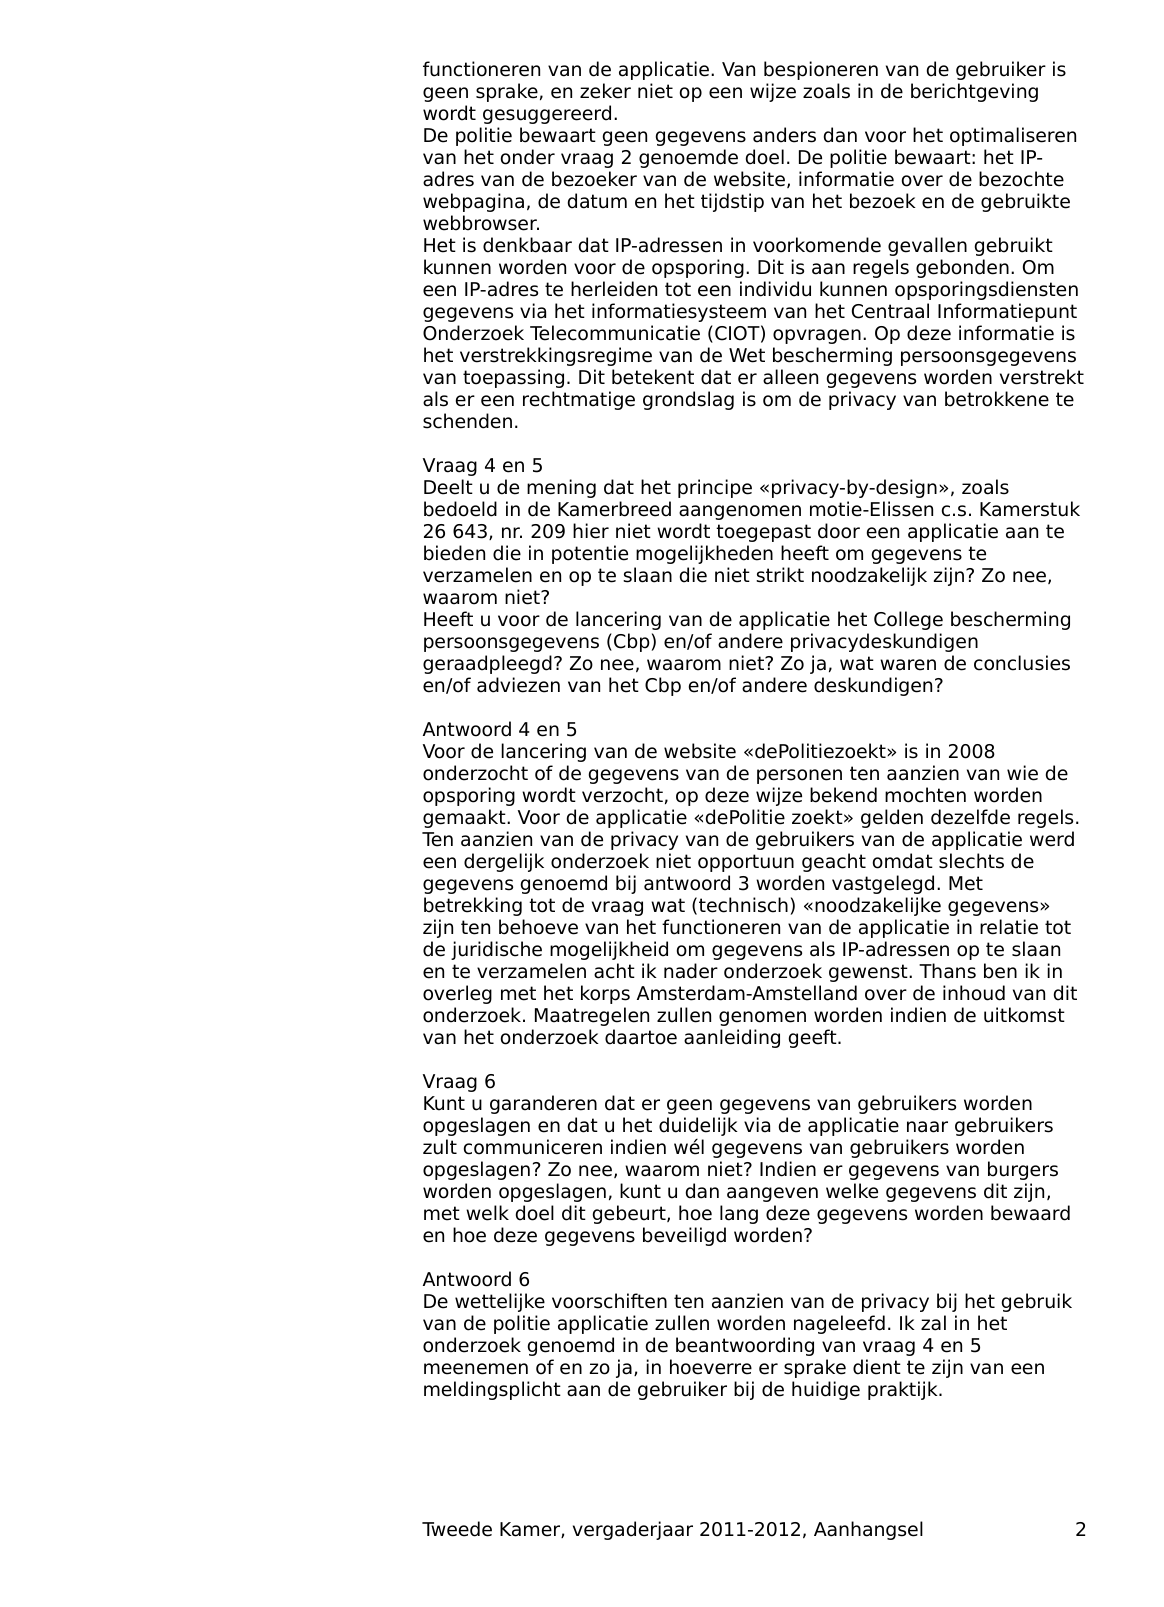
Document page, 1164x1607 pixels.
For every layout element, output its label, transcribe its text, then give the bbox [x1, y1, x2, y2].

text Het is denkbaar dat IP-adressen in voorkomende gevallen gebruikt kunnen worden voor de opsporing. Dit is aan regels gebonden. Om een IP-adres te herleiden tot een individu kunnen opsporingsdiensten gegevens via het informatiesysteem van het Centraal Informatiepunt Onderzoek Telecommunicatie (CIOT) opvragen. Op deze informatie is het verstrekkingsregime van de Wet bescherming persoonsgegevens van toepassing. Dit betekent dat er alleen gegevens worden verstrekt als er een rechtmatige grondslag is om de privacy van betrokkene te schenden. [422, 235, 1087, 433]
text Antwoord 4 en 5 [422, 719, 1087, 741]
text functioneren van de applicatie. Van bespioneren van de gebruiker is geen sprake, en zeker niet op een wijze zoals in de berichtgeving wordt gesuggereerd. [422, 59, 1087, 125]
text Heeft u voor de lancering van de applicatie het College bescherming persoonsgegevens (Cbp) en/of andere privacydeskundigen geraadpleegd? Zo nee, waarom niet? Zo ja, wat waren de conclusies en/of adviezen van het Cbp en/of andere deskundigen? [422, 609, 1087, 697]
text Vraag 4 en 5 [422, 455, 1087, 477]
text Voor de lancering van de website «dePolitiezoekt» is in 2008 onderzocht of de gegevens van de personen ten aanzien van wie de opsporing wordt verzocht, op deze wijze bekend mochten worden gemaakt. Voor de applicatie «dePolitie zoekt» gelden dezelfde regels. Ten aanzien van de privacy van de gebruikers van de applicatie werd een dergelijk onderzoek niet opportuun geacht omdat slechts de gegevens genoemd bij antwoord 3 worden vastgelegd. Met betrekking tot de vraag wat (technisch) «noodzakelijke gegevens» zijn ten behoeve van het functioneren van de applicatie in relatie tot de juridische mogelijkheid om gegevens als IP-adressen op te slaan en te verzamelen acht ik nader onderzoek gewenst. Thans ben ik in overleg met het korps Amsterdam-Amstelland over de inhoud van dit onderzoek. Maatregelen zullen genomen worden indien de uitkomst van het onderzoek daartoe aanleiding geeft. [422, 741, 1087, 1048]
text Deelt u de mening dat het principe «privacy-by-design», zoals bedoeld in de Kamerbreed aangenomen motie-Elissen c.s. Kamerstuk 26 643, nr. 209 hier niet wordt toegepast door een applicatie aan te bieden die in potentie mogelijkheden heeft om gegevens te verzamelen en op te slaan die niet strikt noodzakelijk zijn? Zo nee, waarom niet? [422, 477, 1087, 609]
text Vraag 6 [422, 1071, 1087, 1093]
text De wettelijke voorschiften ten aanzien van de privacy bij het gebruik van de politie applicatie zullen worden nageleefd. Ik zal in het onderzoek genoemd in de beantwoording van vraag 4 en 5 meenemen of en zo ja, in hoeverre er sprake dient te zijn van een meldingsplicht aan de gebruiker bij de huidige praktijk. [422, 1291, 1087, 1401]
text Antwoord 6 [422, 1269, 1087, 1291]
text Kunt u garanderen dat er geen gegevens van gebruikers worden opgeslagen en dat u het duidelijk via de applicatie naar gebruikers zult communiceren indien wél gegevens van gebruikers worden opgeslagen? Zo nee, waarom niet? Indien er gegevens van burgers worden opgeslagen, kunt u dan aangeven welke gegevens dit zijn, met welk doel dit gebeurt, hoe lang deze gegevens worden bewaard en hoe deze gegevens beveiligd worden? [422, 1093, 1087, 1247]
text De politie bewaart geen gegevens anders dan voor het optimaliseren van het onder vraag 2 genoemde doel. De politie bewaart: het IP-adres van de bezoeker van de website, informatie over de bezochte webpagina, de datum en het tijdstip van het bezoek en de gebruikte webbrowser. [422, 125, 1087, 235]
